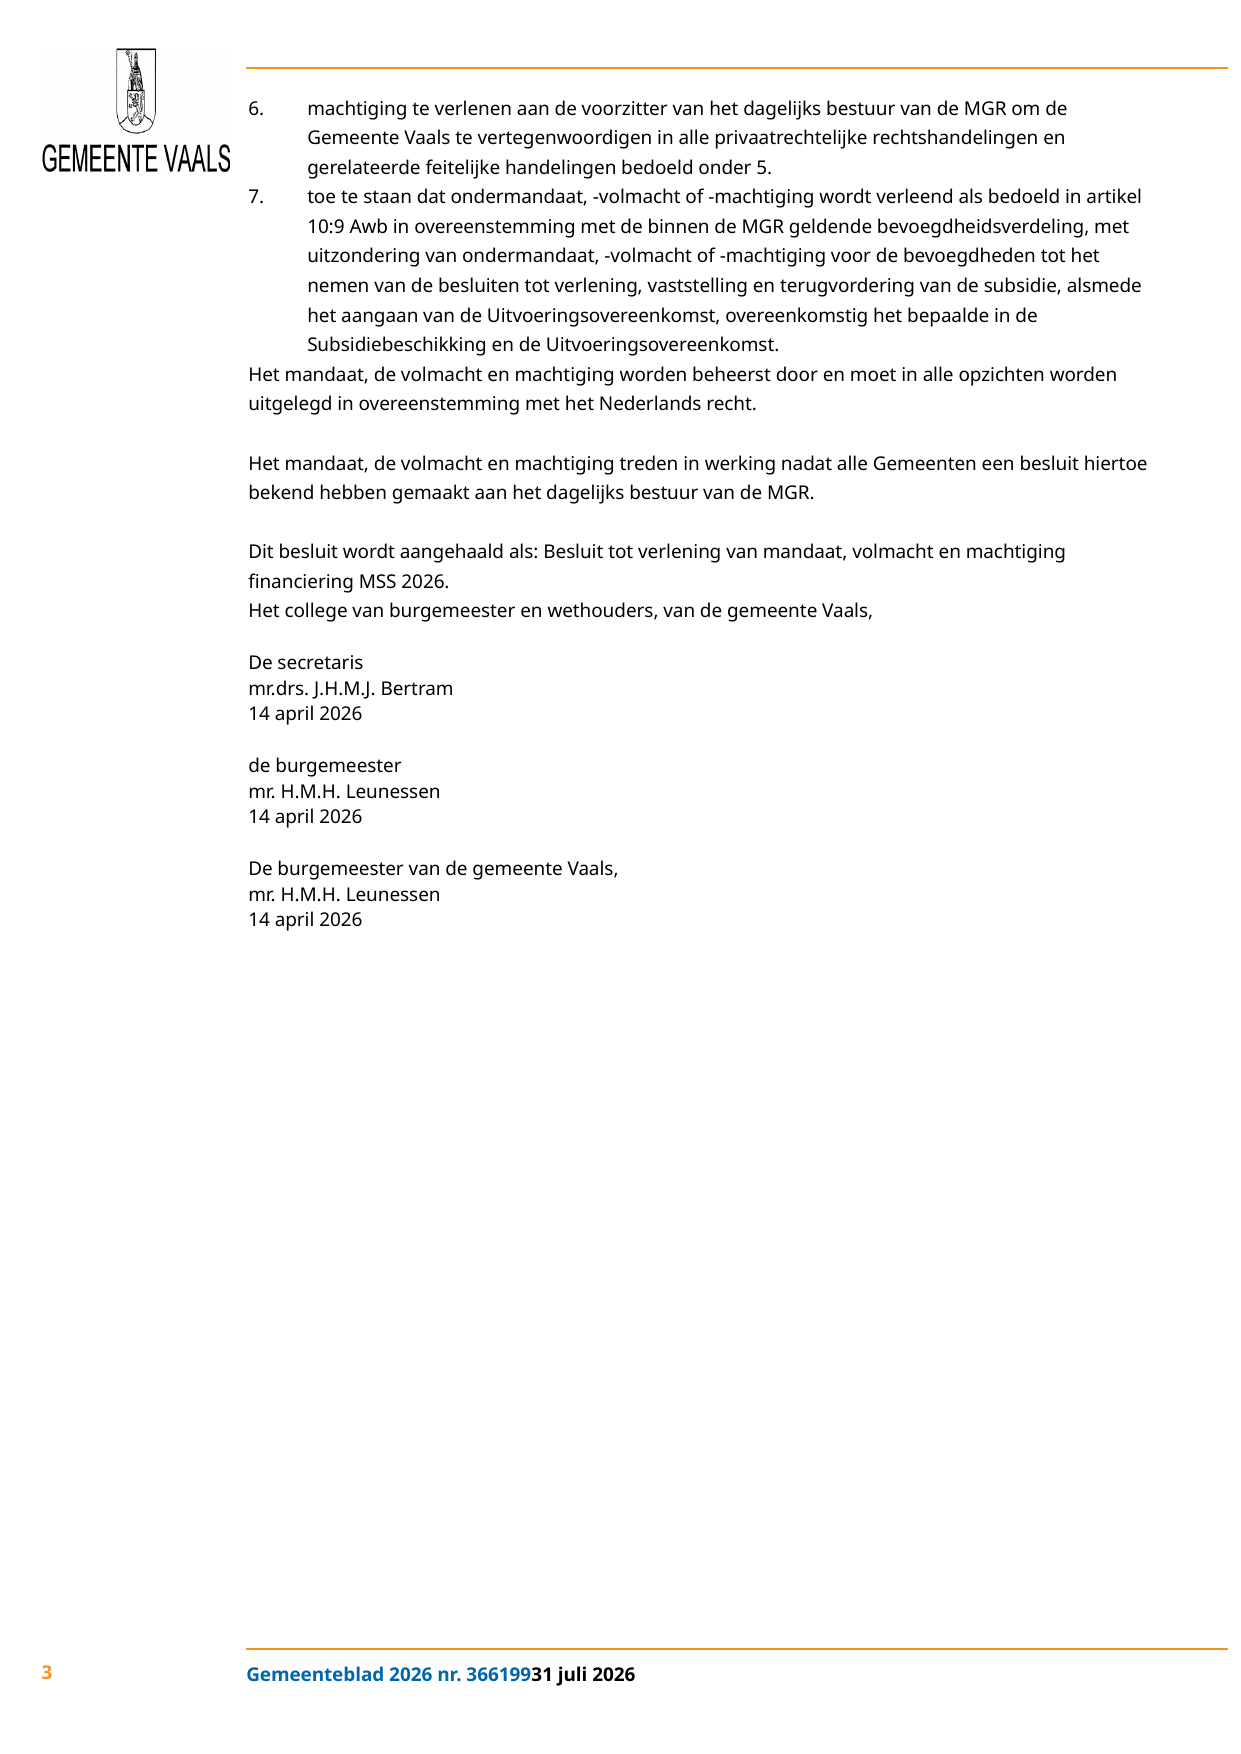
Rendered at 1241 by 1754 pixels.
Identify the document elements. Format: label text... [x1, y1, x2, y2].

text Dit besluit wordt aangehaald als: Besluit tot verlening van mandaat, volmacht en machtiging financiering MSS 2026. [248, 538, 1152, 594]
text 14 april 2026 [248, 906, 1152, 932]
text 14 april 2026 [248, 803, 1152, 829]
text Het college van burgemeester en wethouders, van de gemeente Vaals, [248, 598, 1152, 623]
text mr.drs. J.H.M.J. Bertram [248, 675, 1152, 701]
text de burgemeester [248, 752, 1152, 778]
text De burgemeester van de gemeente Vaals, [248, 855, 1152, 881]
list machtiging te verlenen aan de voorzitter van het dagelijks bestuur van de MGR om de Gemeente Vaals te vertegenwoordigen in alle privaatrechtelijke rechtshandelingen en gerelateerde feitelijke handelingen bedoeld onder 5. [248, 95, 1152, 180]
list toe te staan dat ondermandaat, -volmacht of -machtiging wordt verleend als bedoeld in artikel 10:9 Awb in overeenstemming met de binnen de MGR geldende bevoegdheidsverdeling, met uitzondering van ondermandaat, -volmacht of -machtiging voor de bevoegdheden tot het nemen van de besluiten tot verlening, vaststelling en terugvordering van de subsidie, alsmede het aangaan van de Uitvoeringsovereenkomst, overeenkomstig het bepaalde in de Subsidiebeschikking en de Uitvoeringsovereenkomst. [248, 183, 1152, 357]
text mr. H.M.H. Leunessen [248, 881, 1152, 906]
picture [41, 47, 231, 172]
text mr. H.M.H. Leunessen [248, 778, 1152, 803]
text De secretaris [248, 649, 1152, 675]
text Het mandaat, de volmacht en machtiging worden beheerst door en moet in alle opzichten worden uitgelegd in overeenstemming met het Nederlands recht. [248, 361, 1152, 416]
text Het mandaat, de volmacht en machtiging treden in werking nadat alle Gemeenten een besluit hiertoe bekend hebben gemaakt aan het dagelijks bestuur van de MGR. [248, 450, 1152, 505]
text 14 april 2026 [248, 701, 1152, 726]
